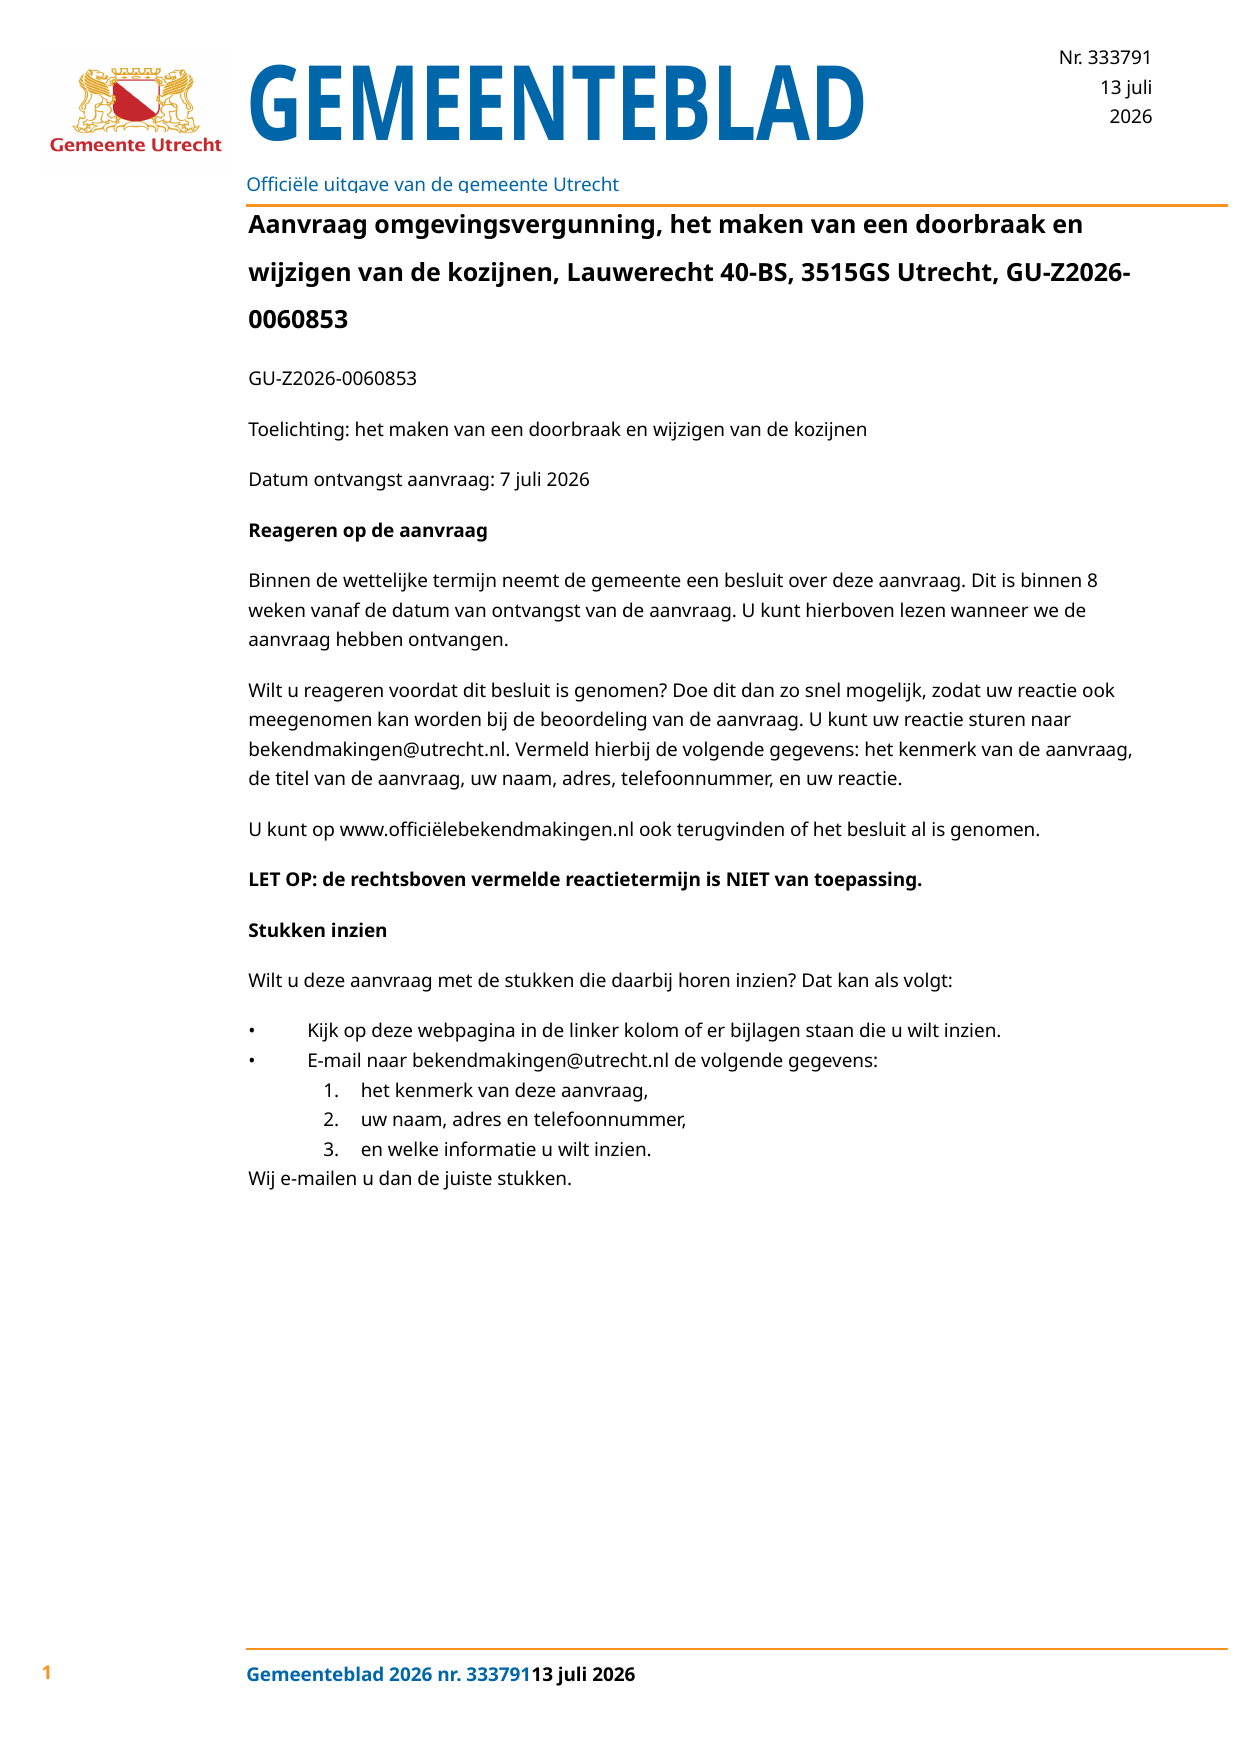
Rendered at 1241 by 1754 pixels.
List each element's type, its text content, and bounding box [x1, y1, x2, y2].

text Reageren op de aanvraag [248, 517, 1152, 542]
text LET OP: de rechtsboven vermelde reactietermijn is NIET van toepassing. [248, 866, 1152, 892]
list Kijk op deze webpagina in de linker kolom of er bijlagen staan die u wilt inzien. [248, 1018, 1152, 1043]
list uw naam, adres en telefoonnummer, [323, 1106, 1152, 1132]
text Stukken inzien [248, 917, 1152, 942]
text Binnen de wettelijke termijn neemt de gemeente een besluit over deze aanvraag. Dit is binnen 8 weken vanaf de datum van ontvangst van de aanvraag. U kunt hierboven lezen wanneer we de aanvraag hebben ontvangen. [248, 567, 1152, 652]
text GU-Z2026-0060853 [248, 366, 1152, 391]
text Datum ontvangst aanvraag: 7 juli 2026 [248, 466, 1152, 492]
text Aanvraag omgevingsvergunning, het maken van een doorbraak en wijzigen van de kozijnen, Lauwerecht 40-BS, 3515GS Utrecht, GU-Z2026-0060853 [248, 207, 1152, 336]
list E-mail naar bekendmakingen@utrecht.nl de volgende gegevens: [248, 1047, 1152, 1073]
text Wij e-mailen u dan de juiste stukken. [248, 1166, 1152, 1191]
list en welke informatie u wilt inzien. [323, 1136, 1152, 1162]
text Wilt u deze aanvraag met de stukken die daarbij horen inzien? Dat kan als volgt: [248, 967, 1152, 993]
list het kenmerk van deze aanvraag, [323, 1077, 1152, 1102]
text Wilt u reageren voordat dit besluit is genomen? Doe dit dan zo snel mogelijk, zodat uw reactie ook meegenomen kan worden bij de beoordeling van de aanvraag. U kunt uw reactie sturen naar bekendmakingen@utrecht.nl. Vermeld hierbij de volgende gegevens: het kenmerk van de aanvraag, de titel van de aanvraag, uw naam, adres, telefoonnummer, en uw reactie. [248, 677, 1152, 791]
text U kunt op www.officiëlebekendmakingen.nl ook terugvinden of het besluit al is genomen. [248, 816, 1152, 842]
text Toelichting: het maken van een doorbraak en wijzigen van de kozijnen [248, 416, 1152, 442]
picture [41, 47, 231, 172]
